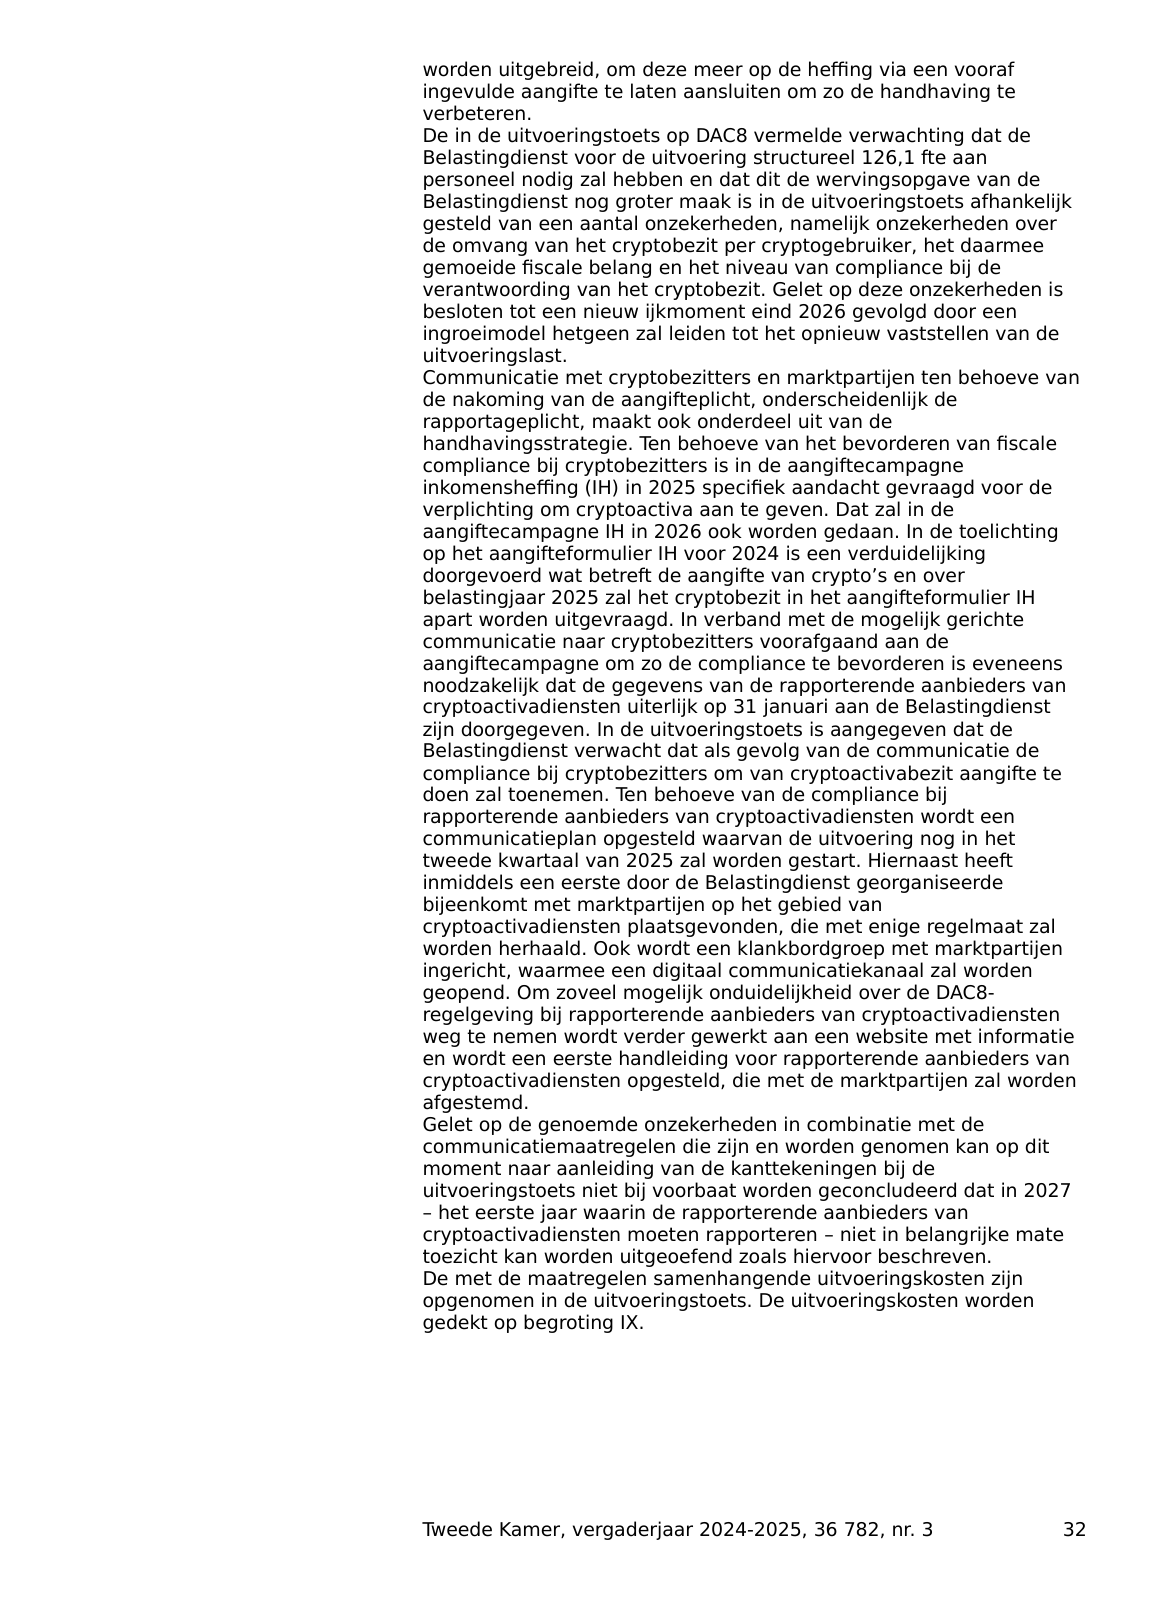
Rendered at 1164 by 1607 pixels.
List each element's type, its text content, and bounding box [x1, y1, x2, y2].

text Gelet op de genoemde onzekerheden in combinatie met de communicatiemaatregelen die zijn en worden genomen kan op dit moment naar aanleiding van de kanttekeningen bij de uitvoeringstoets niet bij voorbaat worden geconcludeerd dat in 2027 – het eerste jaar waarin de rapporterende aanbieders van cryptoactivadiensten moeten rapporteren – niet in belangrijke mate toezicht kan worden uitgeoefend zoals hiervoor beschreven. [422, 1114, 1087, 1268]
text Communicatie met cryptobezitters en marktpartijen ten behoeve van de nakoming van de aangifteplicht, onderscheidenlijk de rapportageplicht, maakt ook onderdeel uit van de handhavingsstrategie. Ten behoeve van het bevorderen van fiscale compliance bij cryptobezitters is in de aangiftecampagne inkomensheffing (IH) in 2025 specifiek aandacht gevraagd voor de verplichting om cryptoactiva aan te geven. Dat zal in de aangiftecampagne IH in 2026 ook worden gedaan. In de toelichting op het aangifteformulier IH voor 2024 is een verduidelijking doorgevoerd wat betreft de aangifte van crypto’s en over belastingjaar 2025 zal het cryptobezit in het aangifteformulier IH apart worden uitgevraagd. In verband met de mogelijk gerichte communicatie naar cryptobezitters voorafgaand aan de aangiftecampagne om zo de compliance te bevorderen is eveneens noodzakelijk dat de gegevens van de rapporterende aanbieders van cryptoactivadiensten uiterlijk op 31 januari aan de Belastingdienst zijn doorgegeven. In de uitvoeringstoets is aangegeven dat de Belastingdienst verwacht dat als gevolg van de communicatie de compliance bij cryptobezitters om van cryptoactivabezit aangifte te doen zal toenemen. Ten behoeve van de compliance bij rapporterende aanbieders van cryptoactivadiensten wordt een communicatieplan opgesteld waarvan de uitvoering nog in het tweede kwartaal van 2025 zal worden gestart. Hiernaast heeft inmiddels een eerste door de Belastingdienst georganiseerde bijeenkomt met marktpartijen op het gebied van cryptoactivadiensten plaatsgevonden, die met enige regelmaat zal worden herhaald. Ook wordt een klankbordgroep met marktpartijen ingericht, waarmee een digitaal communicatiekanaal zal worden geopend. Om zoveel mogelijk onduidelijkheid over de DAC8-regelgeving bij rapporterende aanbieders van cryptoactivadiensten weg te nemen wordt verder gewerkt aan een website met informatie en wordt een eerste handleiding voor rapporterende aanbieders van cryptoactivadiensten opgesteld, die met de marktpartijen zal worden afgestemd. [422, 367, 1087, 1114]
text worden uitgebreid, om deze meer op de heffing via een vooraf ingevulde aangifte te laten aansluiten om zo de handhaving te verbeteren. [422, 59, 1087, 125]
text De met de maatregelen samenhangende uitvoeringskosten zijn opgenomen in de uitvoeringstoets. De uitvoeringskosten worden gedekt op begroting IX. [422, 1268, 1087, 1334]
text De in de uitvoeringstoets op DAC8 vermelde verwachting dat de Belastingdienst voor de uitvoering structureel 126,1 fte aan personeel nodig zal hebben en dat dit de wervingsopgave van de Belastingdienst nog groter maak is in de uitvoeringstoets afhankelijk gesteld van een aantal onzekerheden, namelijk onzekerheden over de omvang van het cryptobezit per cryptogebruiker, het daarmee gemoeide fiscale belang en het niveau van compliance bij de verantwoording van het cryptobezit. Gelet op deze onzekerheden is besloten tot een nieuw ijkmoment eind 2026 gevolgd door een ingroeimodel hetgeen zal leiden tot het opnieuw vaststellen van de uitvoeringslast. [422, 125, 1087, 367]
